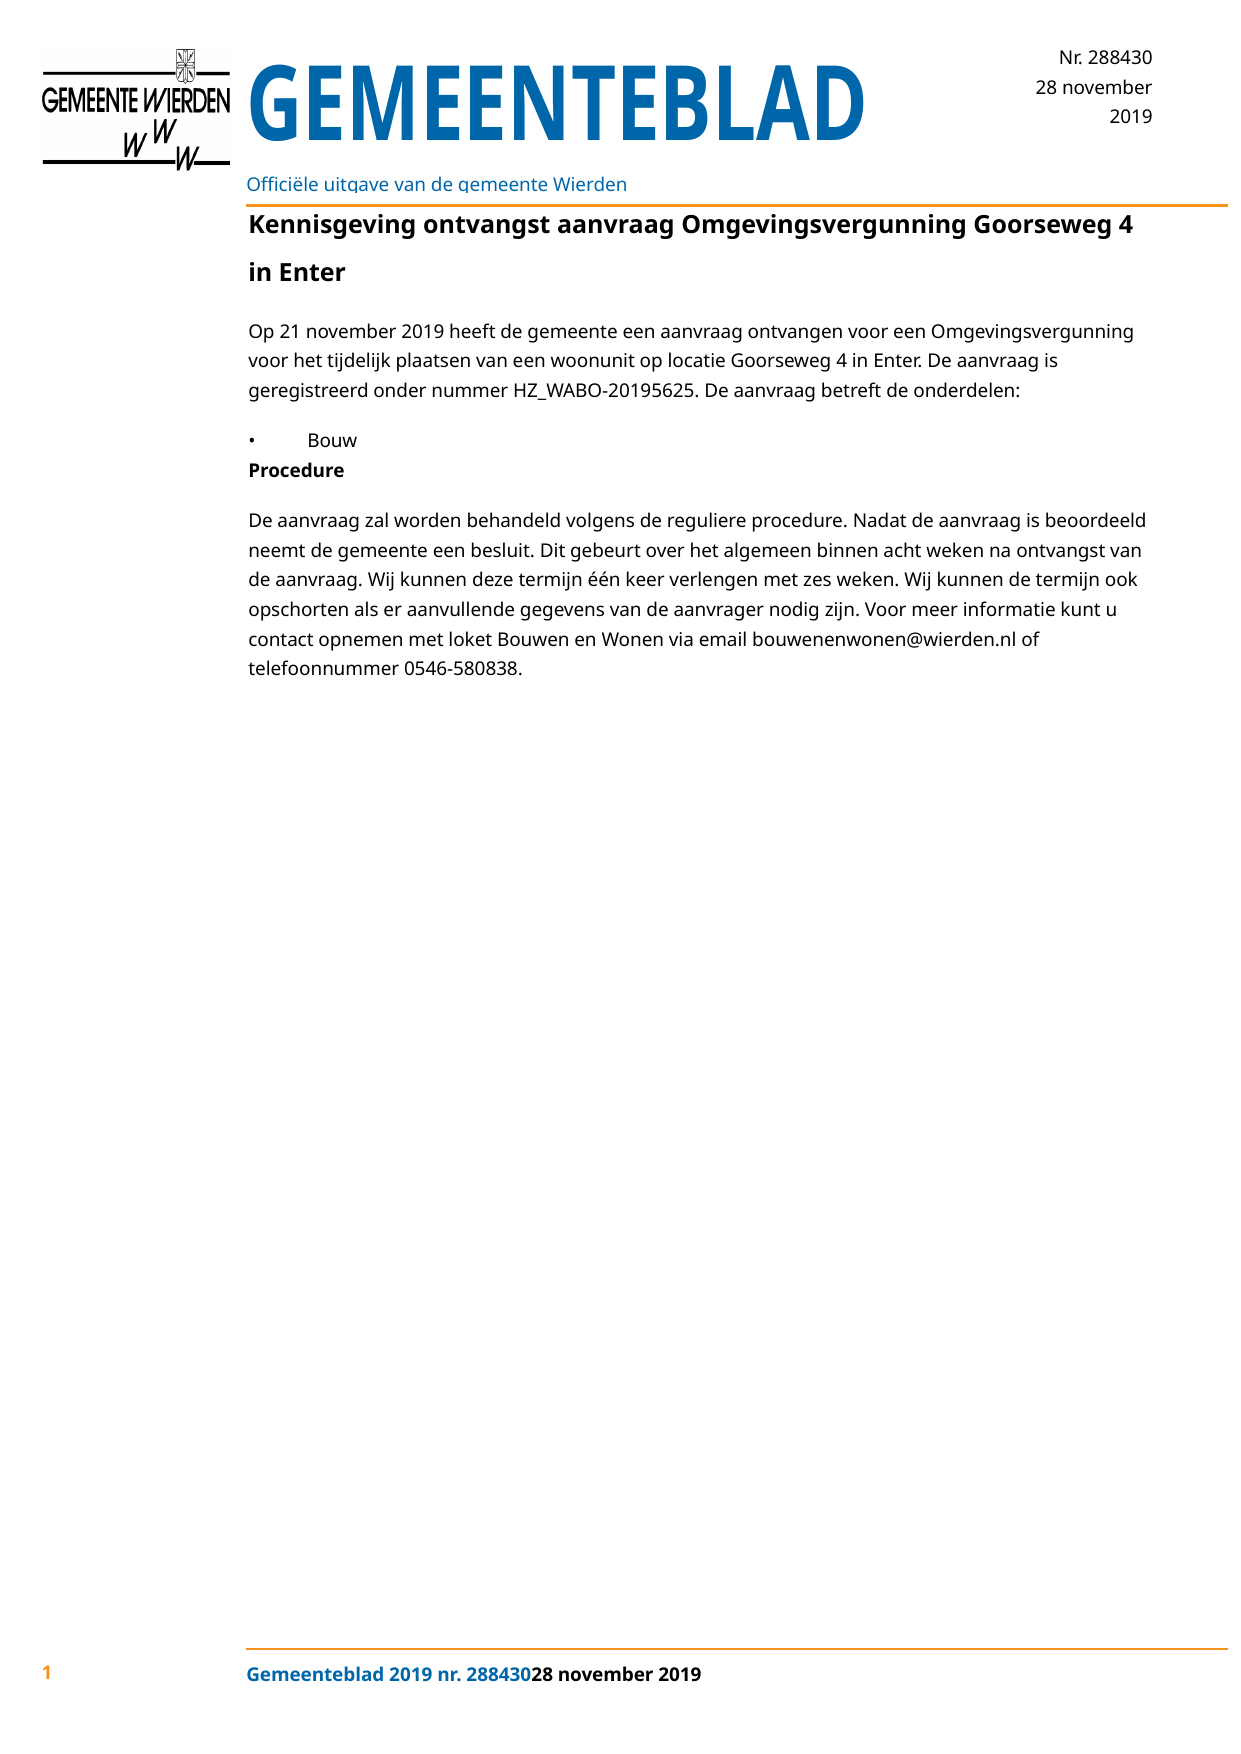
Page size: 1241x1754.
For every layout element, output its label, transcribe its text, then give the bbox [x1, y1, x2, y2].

text Kennisgeving ontvangst aanvraag Omgevingsvergunning Goorseweg 4 in Enter [248, 207, 1152, 288]
picture [41, 47, 231, 172]
text De aanvraag zal worden behandeld volgens de reguliere procedure. Nadat de aanvraag is beoordeeld neemt de gemeente een besluit. Dit gebeurt over het algemeen binnen acht weken na ontvangst van de aanvraag. Wij kunnen deze termijn één keer verlengen met zes weken. Wij kunnen de termijn ook opschorten als er aanvullende gegevens van de aanvrager nodig zijn. Voor meer informatie kunt u contact opnemen met loket Bouwen en Wonen via email bouwenenwonen@wierden.nl of telefoonnummer 0546-580838. [248, 507, 1152, 681]
text Procedure [248, 457, 1152, 483]
list Bouw [248, 427, 1152, 453]
text Op 21 november 2019 heeft de gemeente een aanvraag ontvangen voor een Omgevingsvergunning voor het tijdelijk plaatsen van een woonunit op locatie Goorseweg 4 in Enter. De aanvraag is geregistreerd onder nummer HZ_WABO-20195625. De aanvraag betreft de onderdelen: [248, 318, 1152, 403]
